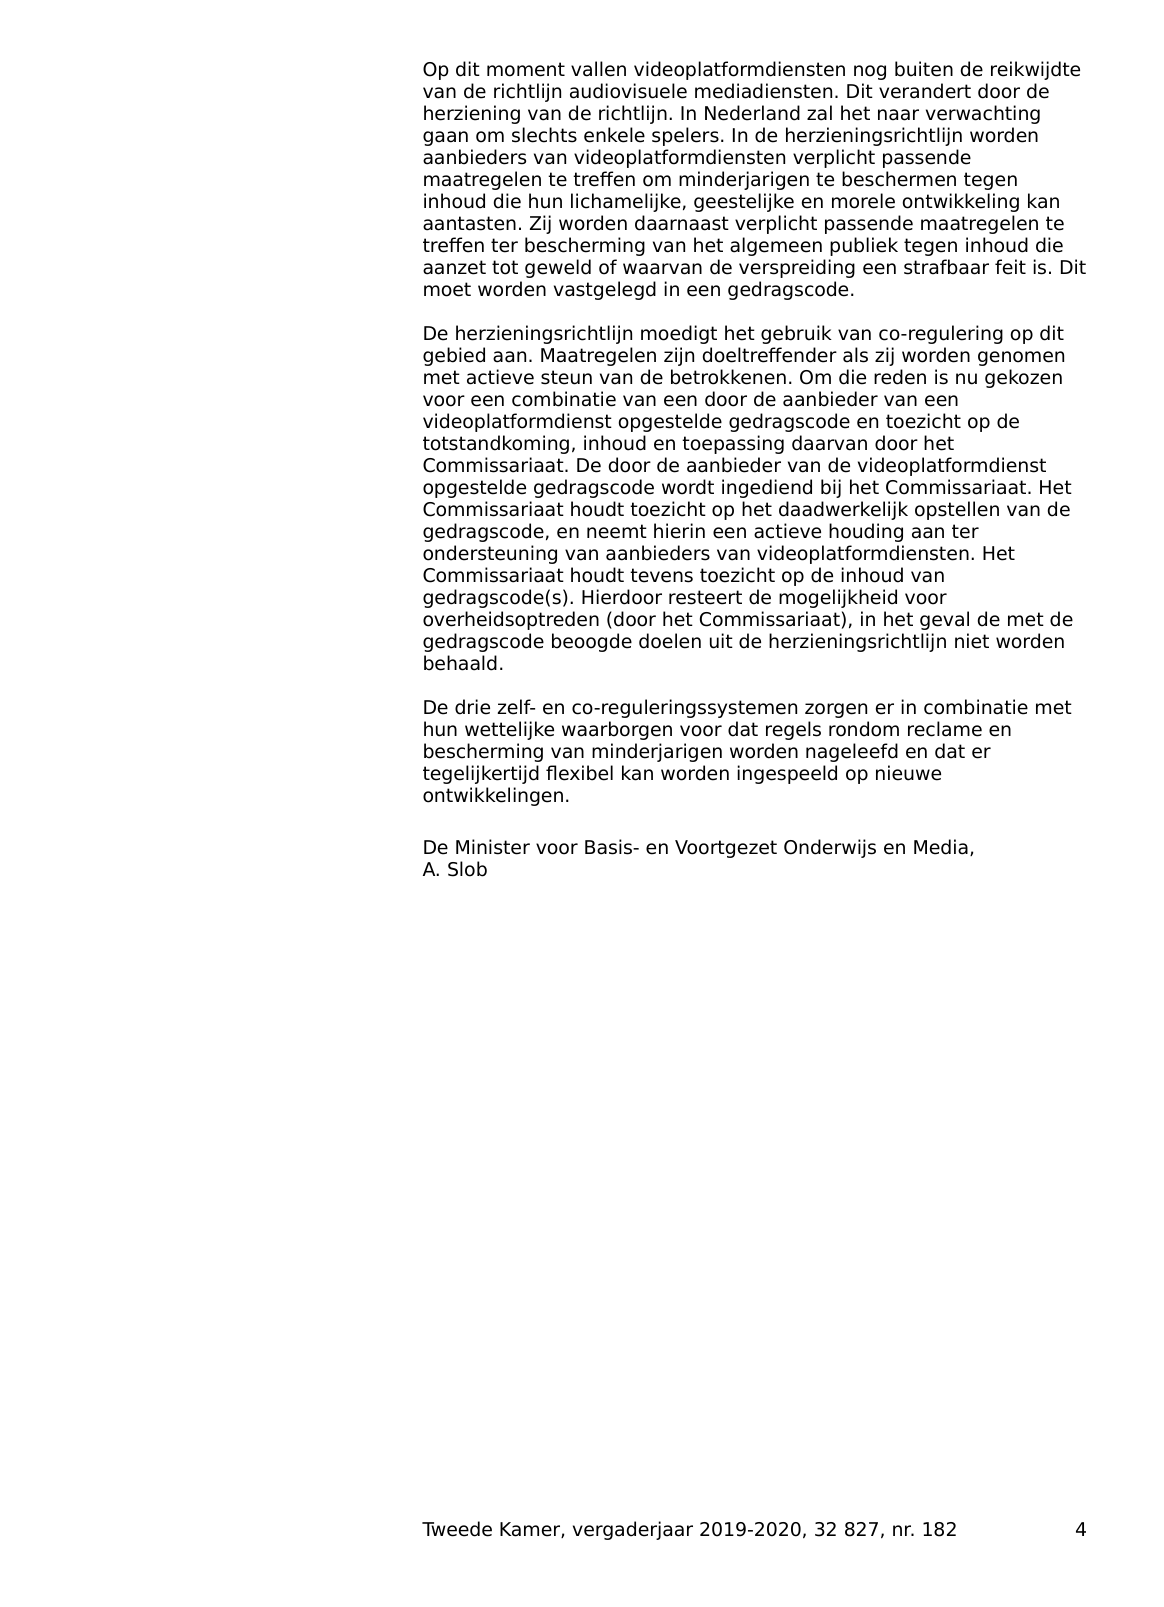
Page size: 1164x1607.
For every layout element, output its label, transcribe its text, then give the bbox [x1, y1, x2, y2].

text Op dit moment vallen videoplatformdiensten nog buiten de reikwijdte van de richtlijn audiovisuele mediadiensten. Dit verandert door de herziening van de richtlijn. In Nederland zal het naar verwachting gaan om slechts enkele spelers. In de herzieningsrichtlijn worden aanbieders van videoplatformdiensten verplicht passende maatregelen te treffen om minderjarigen te beschermen tegen inhoud die hun lichamelijke, geestelijke en morele ontwikkeling kan aantasten. Zij worden daarnaast verplicht passende maatregelen te treffen ter bescherming van het algemeen publiek tegen inhoud die aanzet tot geweld of waarvan de verspreiding een strafbaar feit is. Dit moet worden vastgelegd in een gedragscode. [422, 59, 1087, 301]
text De Minister voor Basis- en Voortgezet Onderwijs en Media, A. Slob [422, 837, 1087, 881]
text De drie zelf- en co-reguleringssystemen zorgen er in combinatie met hun wettelijke waarborgen voor dat regels rondom reclame en bescherming van minderjarigen worden nageleefd en dat er tegelijkertijd flexibel kan worden ingespeeld op nieuwe ontwikkelingen. [422, 697, 1087, 807]
text De herzieningsrichtlijn moedigt het gebruik van co-regulering op dit gebied aan. Maatregelen zijn doeltreffender als zij worden genomen met actieve steun van de betrokkenen. Om die reden is nu gekozen voor een combinatie van een door de aanbieder van een videoplatformdienst opgestelde gedragscode en toezicht op de totstandkoming, inhoud en toepassing daarvan door het Commissariaat. De door de aanbieder van de videoplatformdienst opgestelde gedragscode wordt ingediend bij het Commissariaat. Het Commissariaat houdt toezicht op het daadwerkelijk opstellen van de gedragscode, en neemt hierin een actieve houding aan ter ondersteuning van aanbieders van videoplatformdiensten. Het Commissariaat houdt tevens toezicht op de inhoud van gedragscode(s). Hierdoor resteert de mogelijkheid voor overheidsoptreden (door het Commissariaat), in het geval de met de gedragscode beoogde doelen uit de herzieningsrichtlijn niet worden behaald. [422, 323, 1087, 675]
